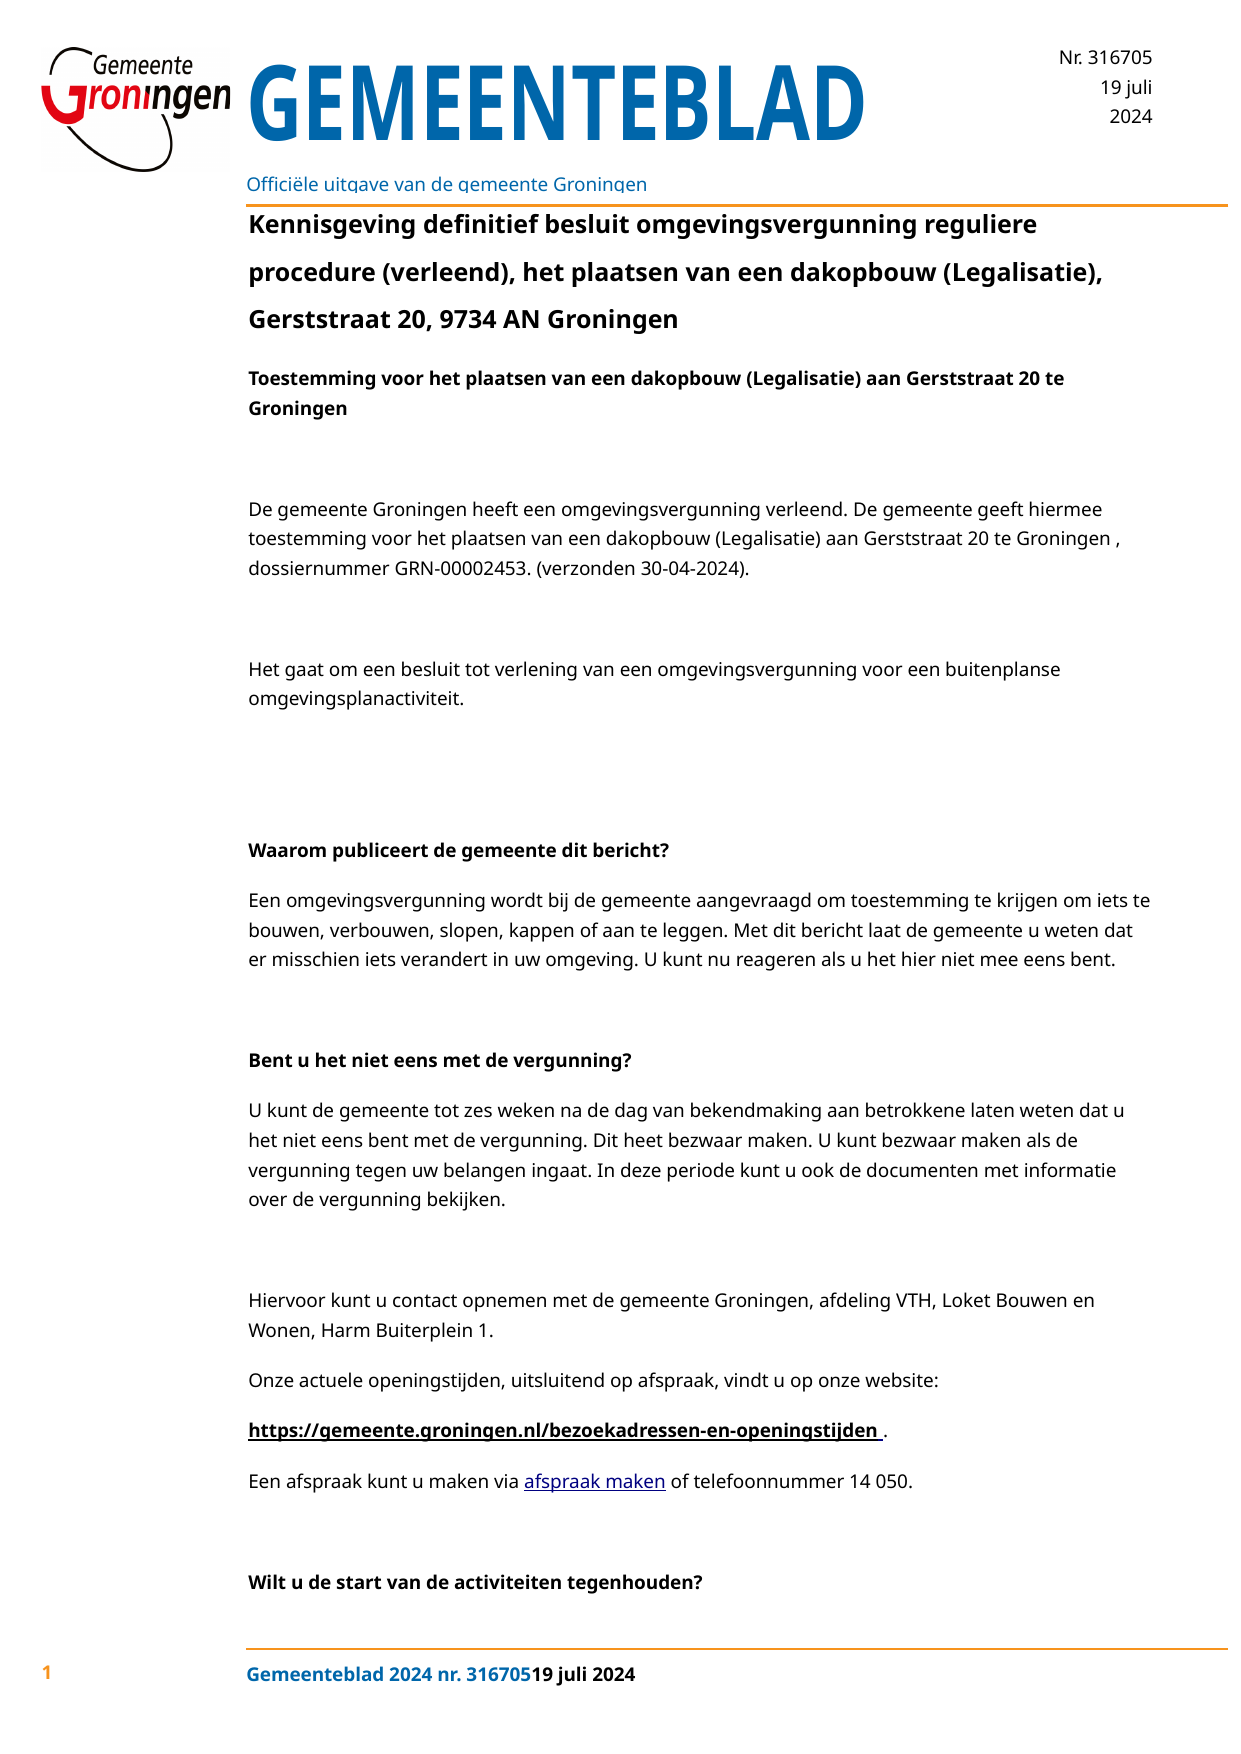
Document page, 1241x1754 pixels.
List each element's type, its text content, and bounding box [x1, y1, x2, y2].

picture [41, 47, 231, 172]
text U kunt de gemeente tot zes weken na de dag van bekendmaking aan betrokkene laten weten dat u het niet eens bent met de vergunning. Dit heet bezwaar maken. U kunt bezwaar maken als de vergunning tegen uw belangen ingaat. In deze periode kunt u ook de documenten met informatie over de vergunning bekijken. [248, 1098, 1152, 1212]
text De gemeente Groningen heeft een omgevingsvergunning verleend. De gemeente geeft hiermee toestemming voor het plaatsen van een dakopbouw (Legalisatie) aan Gerststraat 20 te Groningen , dossiernummer GRN-00002453. (verzonden 30-04-2024). [248, 496, 1152, 581]
text Bent u het niet eens met de vergunning? [248, 1047, 1152, 1073]
text Wilt u de start van de activiteiten tegenhouden? [248, 1569, 1152, 1594]
text Onze actuele openingstijden, uitsluitend op afspraak, vindt u op onze website: [248, 1367, 1152, 1393]
text Toestemming voor het plaatsen van een dakopbouw (Legalisatie) aan Gerststraat 20 te Groningen [248, 366, 1152, 421]
text https://gemeente.groningen.nl/bezoekadressen-en-openingstijden . [248, 1418, 1152, 1443]
text Het gaat om een besluit tot verlening van een omgevingsvergunning voor een buitenplanse omgevingsplanactiviteit. [248, 656, 1152, 711]
text Een omgevingsvergunning wordt bij de gemeente aangevraagd om toestemming te krijgen om iets te bouwen, verbouwen, slopen, kappen of aan te leggen. Met dit bericht laat de gemeente u weten dat er misschien iets verandert in uw omgeving. U kunt nu reageren als u het hier niet mee eens bent. [248, 887, 1152, 972]
text Hiervoor kunt u contact opnemen met de gemeente Groningen, afdeling VTH, Loket Bouwen en Wonen, Harm Buiterplein 1. [248, 1287, 1152, 1342]
text Waarom publiceert de gemeente dit bericht? [248, 837, 1152, 862]
text Een afspraak kunt u maken via afspraak maken of telefoonnummer 14 050. [248, 1468, 1152, 1494]
text Kennisgeving definitief besluit omgevingsvergunning reguliere procedure (verleend), het plaatsen van een dakopbouw (Legalisatie), Gerststraat 20, 9734 AN Groningen [248, 207, 1152, 336]
